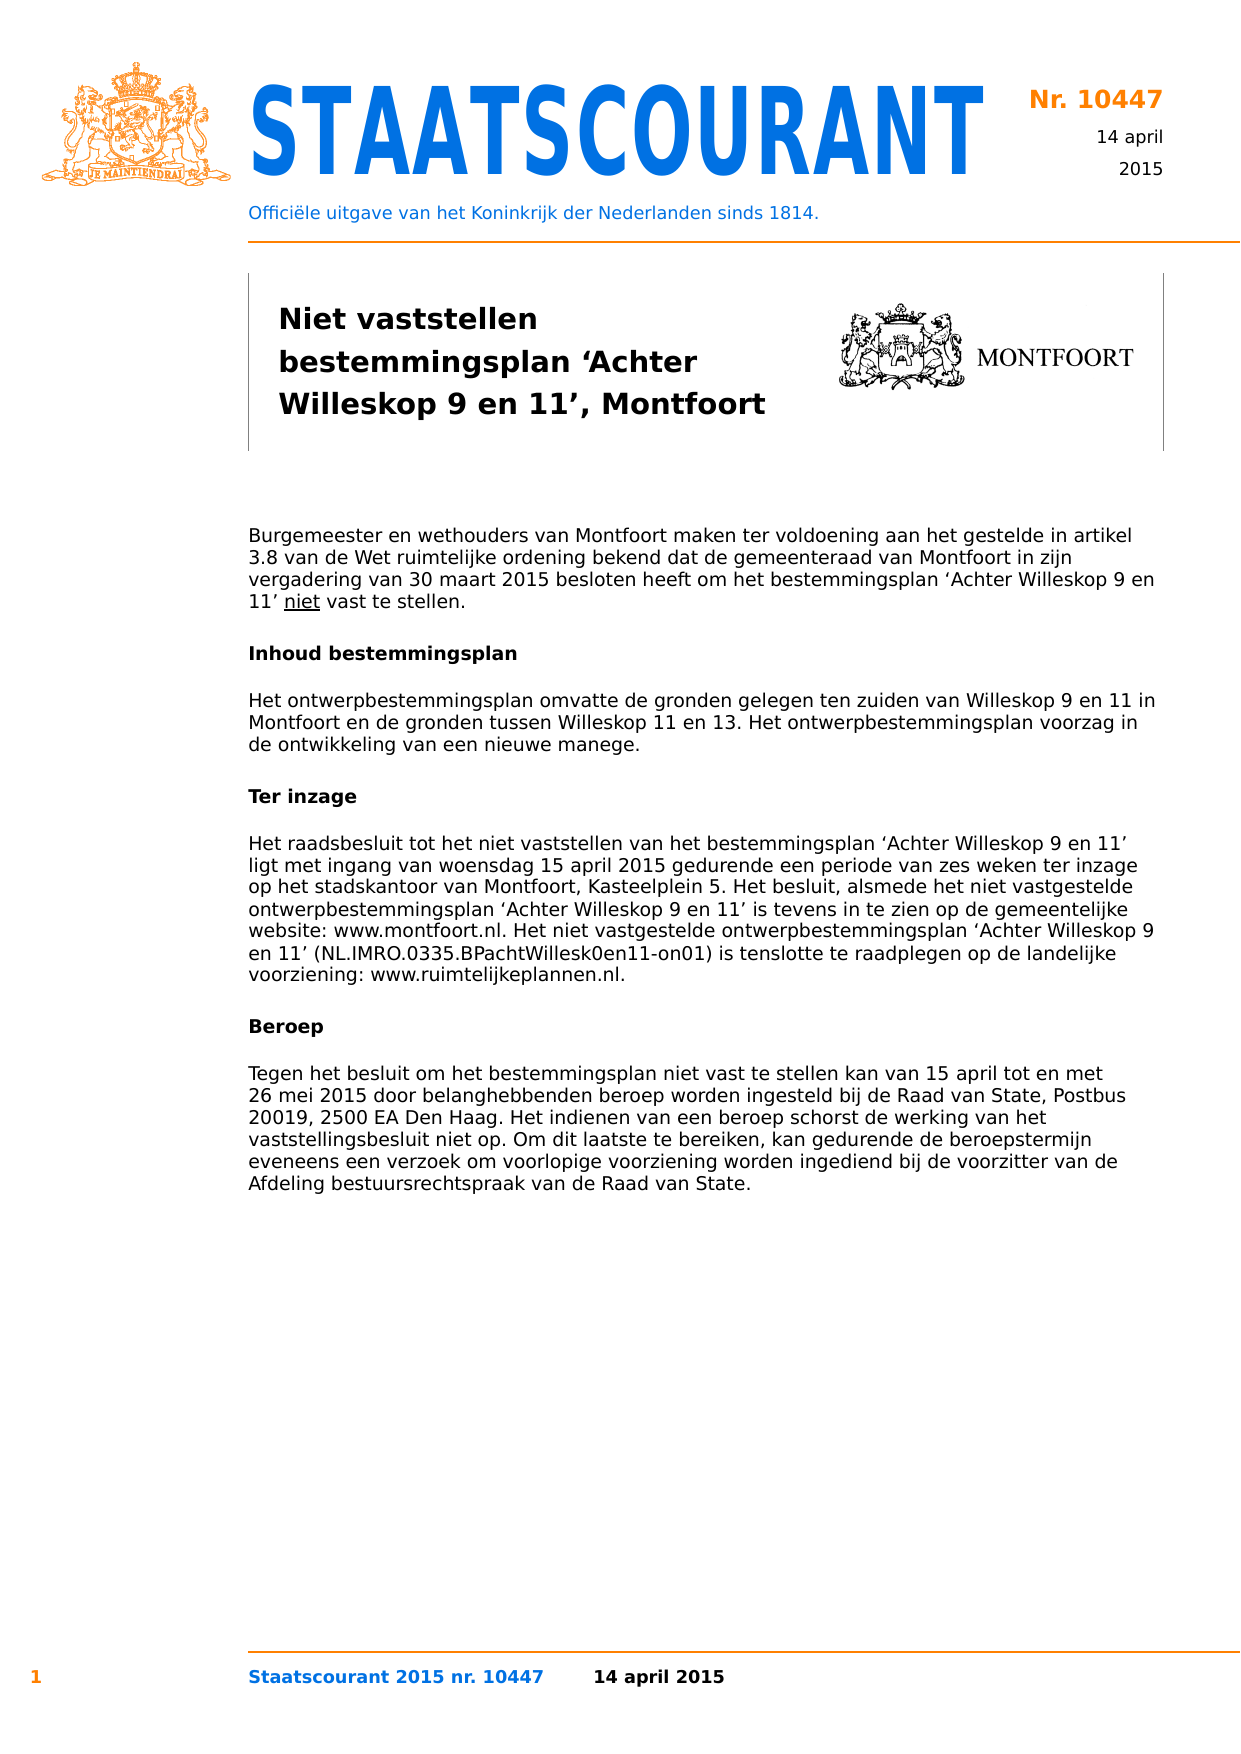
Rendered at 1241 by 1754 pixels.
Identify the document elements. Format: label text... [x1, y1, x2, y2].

text Burgemeester en wethouders van Montfoort maken ter voldoening aan het gestelde in artikel 3.8 van de Wet ruimtelijke ordening bekend dat de gemeenteraad van Montfoort in zijn vergadering van 30 maart 2015 besloten heeft om het bestemmingsplan ‘Achter Willeskop 9 en 11’ niet vast te stellen. [248, 525, 1163, 613]
table_cell Officiële uitgave van het Koninkrijk der Nederlanden sinds 1814. [248, 203, 1240, 241]
subtitle Inhoud bestemmingsplan [248, 643, 1163, 664]
table_cell 14 april [998, 121, 1240, 153]
text Tegen het besluit om het bestemmingsplan niet vast te stellen kan van 15 april tot en met 26 mei 2015 door belanghebbenden beroep worden ingesteld bij de Raad van State, Postbus 20019, 2500 EA Den Haag. Het indienen van een beroep schorst de werking van het vaststellingsbesluit niet op. Om dit laatste te bereiken, kan gedurende de beroepstermijn eveneens een verzoek om voorlopige voorziening worden ingediend bij de voorzitter van de Afdeling bestuursrechtspraak van de Raad van State. [248, 1063, 1163, 1195]
subtitle Niet vaststellen bestemmingsplan ‘Achter Willeskop 9 en 11’, Montfoort [249, 273, 1163, 451]
text Het raadsbesluit tot het niet vaststellen van het bestemmingsplan ‘Achter Willeskop 9 en 11’ ligt met ingang van woensdag 15 april 2015 gedurende een periode van zes weken ter inzage op het stadskantoor van Montfoort, Kasteelplein 5. Het besluit, alsmede het niet vastgestelde ontwerpbestemmingsplan ‘Achter Willeskop 9 en 11’ is tevens in te zien op de gemeentelijke website: www.montfoort.nl. Het niet vastgestelde ontwerpbestemmingsplan ‘Achter Willeskop 9 en 11’ (NL.IMRO.0335.BPachtWillesk0en11-on01) is tenslotte te raadplegen op de landelijke voorziening: www.ruimtelijkeplannen.nl. [248, 832, 1163, 986]
table_header [25, 62, 248, 241]
table_header Nr. 10447 [998, 62, 1240, 121]
subtitle Beroep [248, 1016, 1163, 1038]
text Het ontwerpbestemmingsplan omvatte de gronden gelegen ten zuiden van Willeskop 9 en 11 in Montfoort en de gronden tussen Willeskop 11 en 13. Het ontwerpbestemmingsplan voorzag in de ontwikkeling van een nieuwe manege. [248, 689, 1163, 756]
table_cell 2015 [998, 153, 1240, 203]
table_header STAATSCOURANT [248, 62, 998, 203]
picture [41, 62, 231, 186]
subtitle Ter inzage [248, 786, 1163, 807]
picture [838, 302, 1134, 391]
